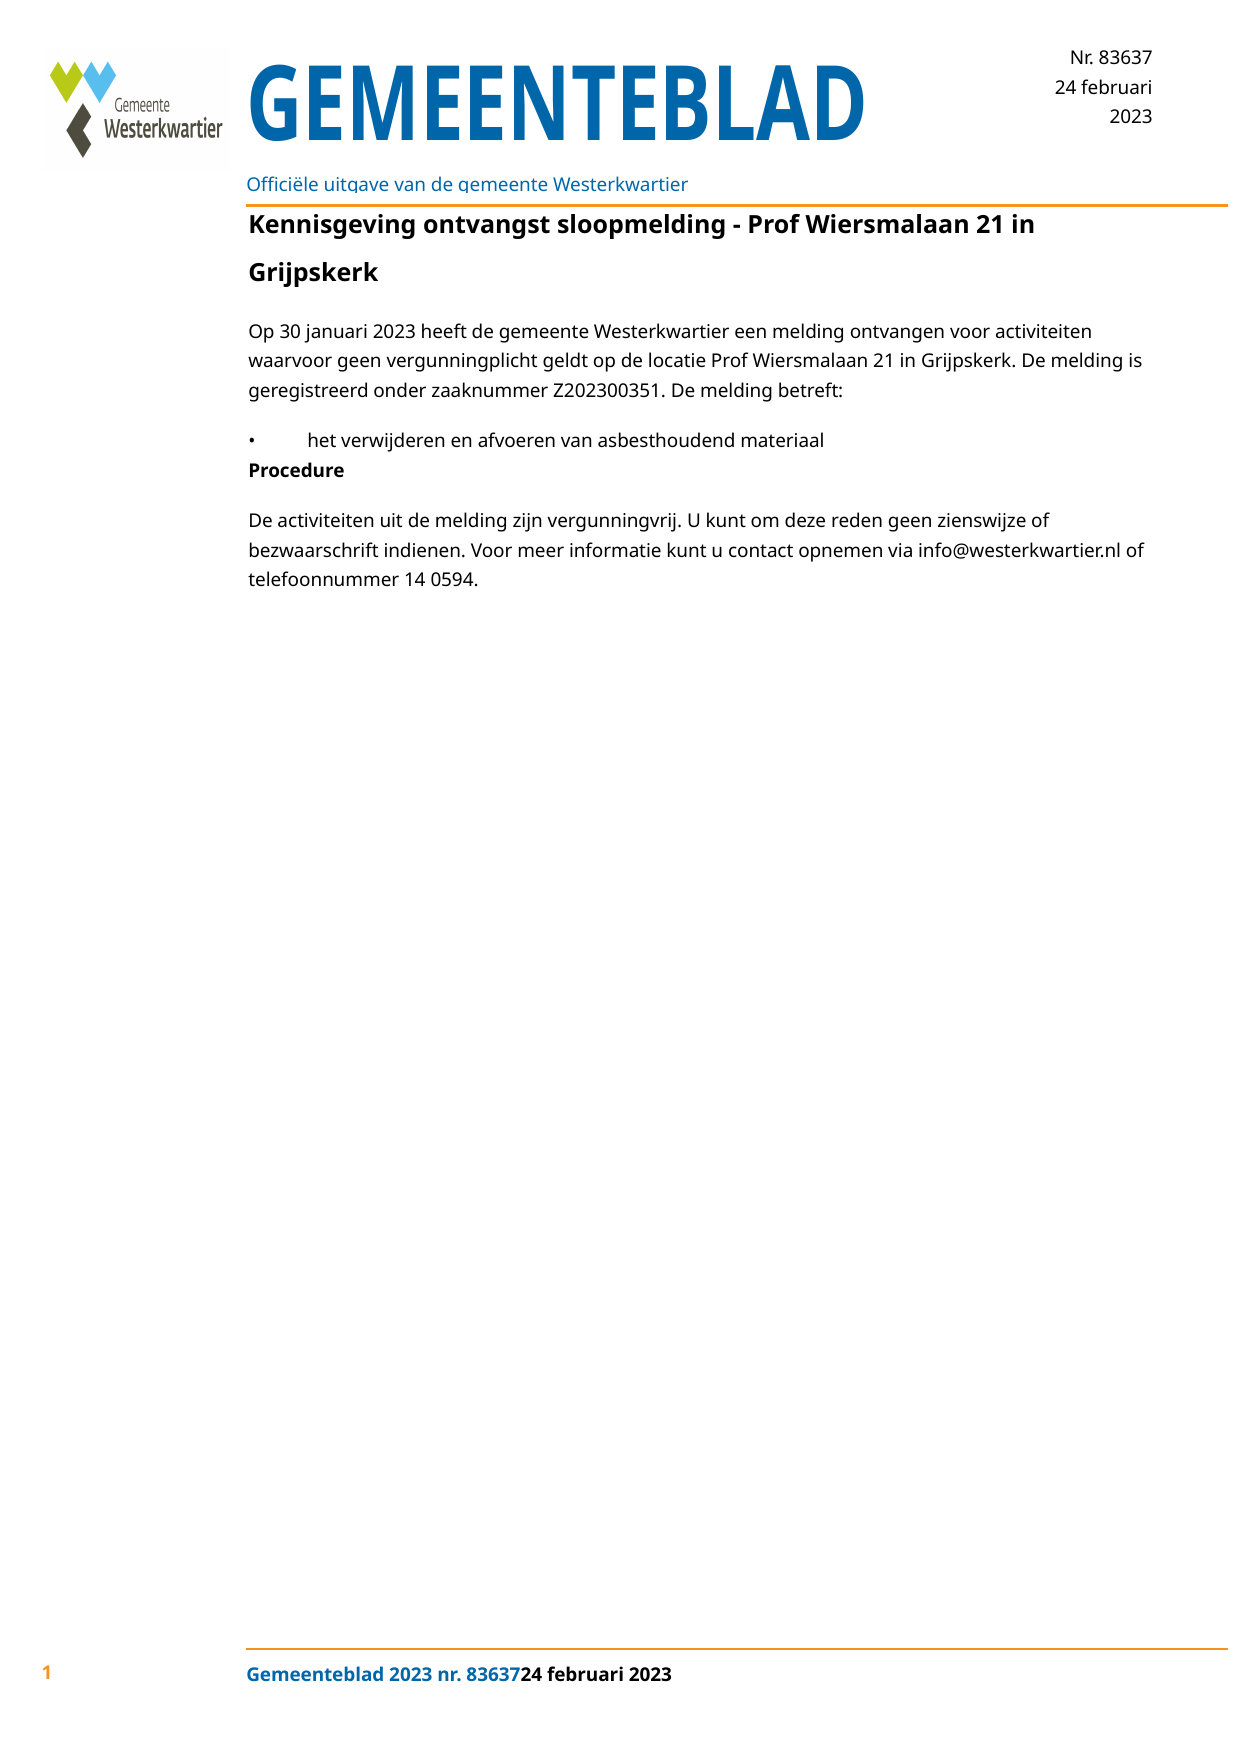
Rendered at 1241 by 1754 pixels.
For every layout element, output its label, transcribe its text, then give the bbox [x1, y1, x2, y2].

text Procedure [248, 457, 1152, 483]
list het verwijderen en afvoeren van asbesthoudend materiaal [248, 427, 1152, 453]
text De activiteiten uit de melding zijn vergunningvrij. U kunt om deze reden geen zienswijze of bezwaarschrift indienen. Voor meer informatie kunt u contact opnemen via info@westerkwartier.nl of telefoonnummer 14 0594. [248, 507, 1152, 592]
text Kennisgeving ontvangst sloopmelding - Prof Wiersmalaan 21 in Grijpskerk [248, 207, 1152, 288]
text Op 30 januari 2023 heeft de gemeente Westerkwartier een melding ontvangen voor activiteiten waarvoor geen vergunningplicht geldt op de locatie Prof Wiersmalaan 21 in Grijpskerk. De melding is geregistreerd onder zaaknummer Z202300351. De melding betreft: [248, 318, 1152, 403]
picture [41, 47, 231, 172]
